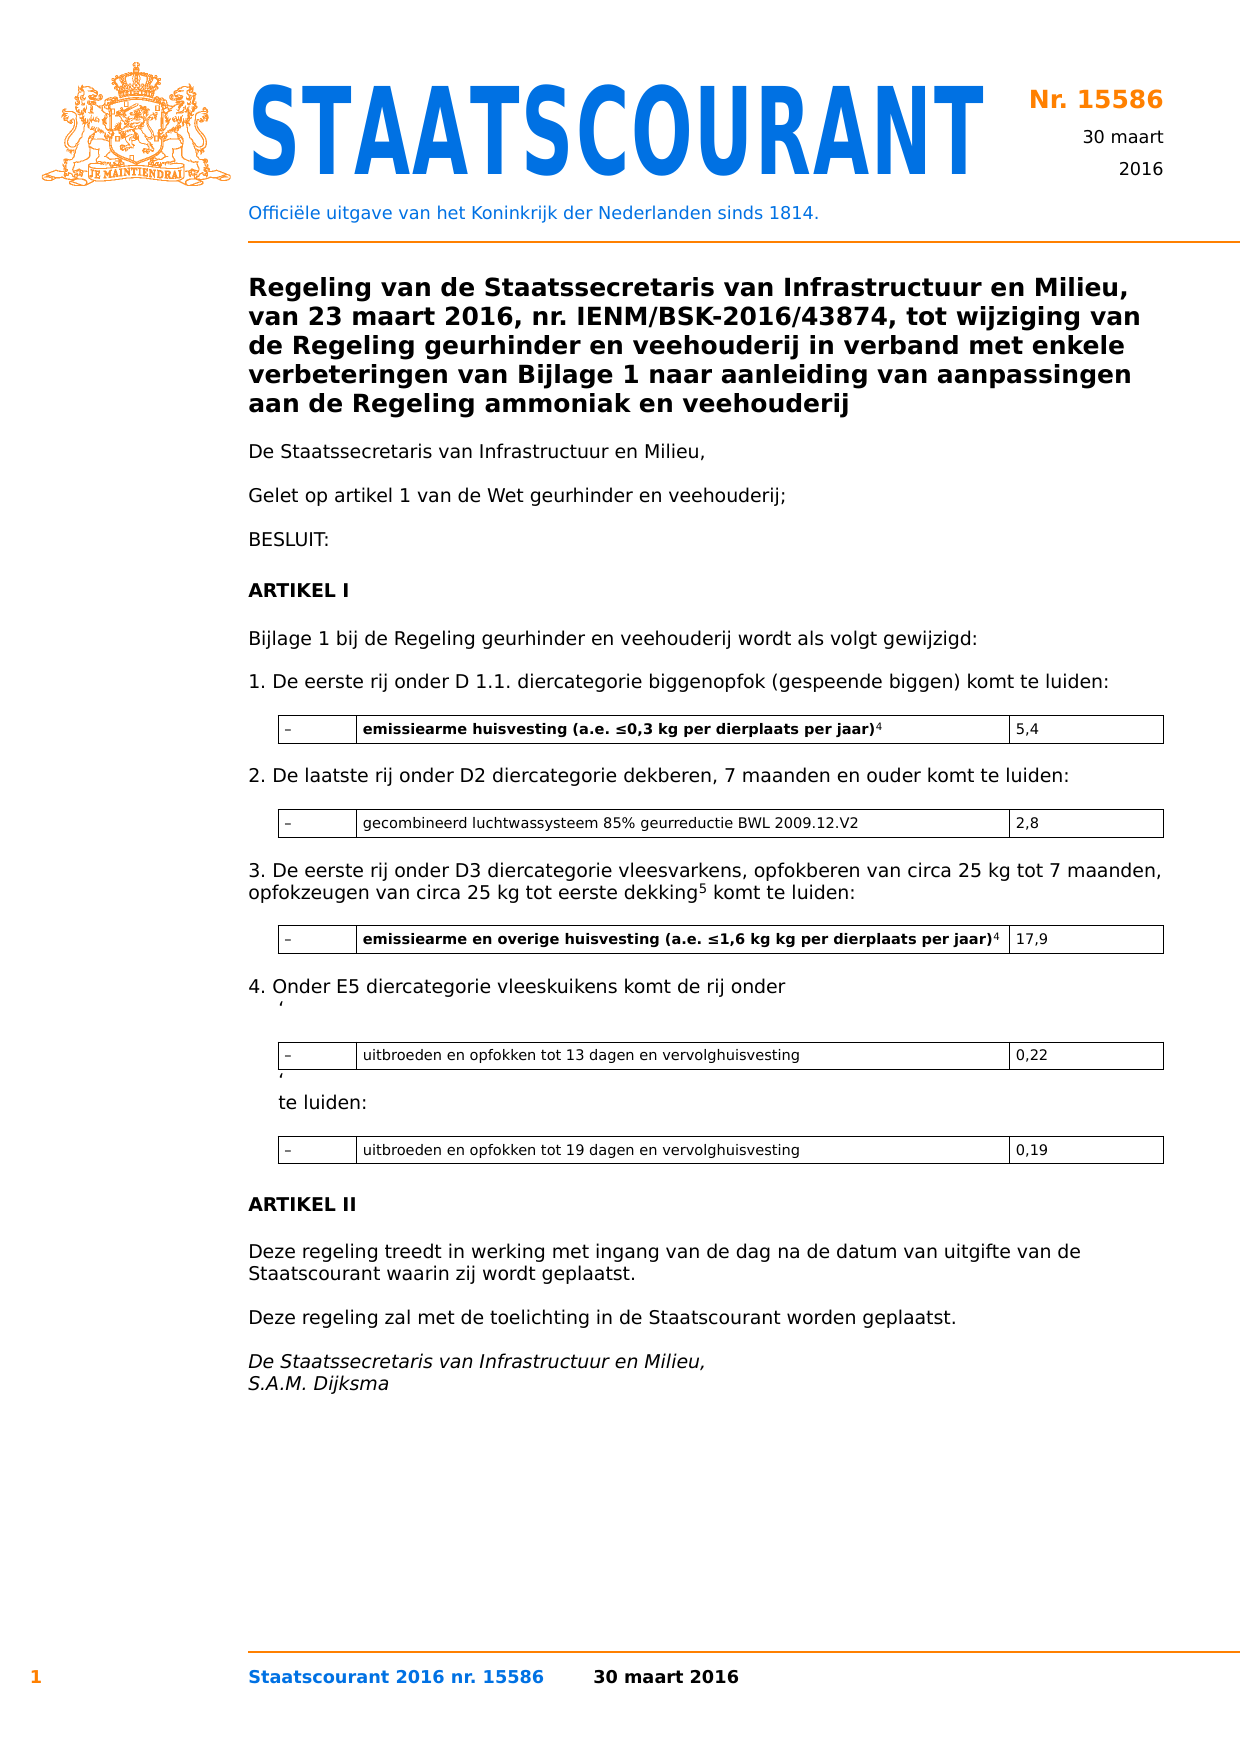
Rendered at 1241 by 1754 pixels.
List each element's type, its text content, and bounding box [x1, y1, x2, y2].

text te luiden: [278, 1092, 1163, 1114]
table_header [25, 62, 248, 241]
table_header 5,4 [1010, 716, 1163, 742]
table_header – [279, 1043, 356, 1069]
text 3. De eerste rij onder D3 diercategorie vleesvarkens, opfokberen van circa 25 kg tot 7 maanden, opfokzeugen van circa 25 kg tot eerste dekking5 komt te luiden: [248, 859, 1163, 903]
text Deze regeling zal met de toelichting in de Staatscourant worden geplaatst. [248, 1307, 1163, 1329]
table_header 2,8 [1010, 810, 1163, 837]
text Bijlage 1 bij de Regeling geurhinder en veehouderij wordt als volgt gewijzigd: [248, 627, 1163, 649]
table_cell 2016 [998, 153, 1240, 203]
picture [41, 62, 231, 186]
table_header emissiearme en overige huisvesting (a.e. ≤1,6 kg kg per dierplaats per jaar)4 [357, 926, 1009, 953]
text Gelet op artikel 1 van de Wet geurhinder en veehouderij; [248, 484, 1163, 507]
table_header emissiearme huisvesting (a.e. ≤0,3 kg per dierplaats per jaar)4 [357, 716, 1009, 742]
table_header 0,22 [1010, 1043, 1163, 1069]
text De Staatssecretaris van Infrastructuur en Milieu, [248, 441, 1163, 463]
table_header uitbroeden en opfokken tot 19 dagen en vervolghuisvesting [357, 1137, 1009, 1163]
text 2. De laatste rij onder D2 diercategorie dekberen, 7 maanden en ouder komt te luiden: [248, 765, 1163, 787]
text De Staatssecretaris van Infrastructuur en Milieu, S.A.M. Dijksma [248, 1351, 1163, 1395]
subtitle ARTIKEL I [248, 580, 1163, 602]
text ‘ [278, 998, 1163, 1020]
table_header – [279, 926, 356, 953]
table_header 0,19 [1010, 1137, 1163, 1163]
table_header – [279, 810, 356, 837]
table_cell 30 maart [998, 121, 1240, 153]
table_header Nr. 15586 [998, 62, 1240, 121]
table_header gecombineerd luchtwassysteem 85% geurreductie BWL 2009.12.V2 [357, 810, 1009, 837]
text BESLUIT: [248, 528, 1163, 550]
table_header uitbroeden en opfokken tot 13 dagen en vervolghuisvesting [357, 1043, 1009, 1069]
subtitle ARTIKEL II [248, 1194, 1163, 1216]
text 1. De eerste rij onder D 1.1. diercategorie biggenopfok (gespeende biggen) komt te luiden: [248, 671, 1163, 693]
text 4. Onder E5 diercategorie vleeskuikens komt de rij onder [248, 976, 1163, 998]
table_header – [279, 716, 356, 742]
subtitle Regeling van de Staatssecretaris van Infrastructuur en Milieu, van 23 maart 2016, nr. IENM/BSK-2016/43874, tot wijziging van de Regeling geurhinder en veehouderij in verband met enkele verbeteringen van Bijlage 1 naar aanleiding van aanpassingen aan de Regeling ammoniak en veehouderij [248, 273, 1163, 419]
text Deze regeling treedt in werking met ingang van de dag na de datum van uitgifte van de Staatscourant waarin zij wordt geplaatst. [248, 1241, 1163, 1285]
table_header – [279, 1137, 356, 1163]
table_cell Officiële uitgave van het Koninkrijk der Nederlanden sinds 1814. [248, 203, 1240, 241]
table_header STAATSCOURANT [248, 62, 998, 203]
text ‘ [278, 1070, 1163, 1092]
table_header 17,9 [1010, 926, 1163, 953]
